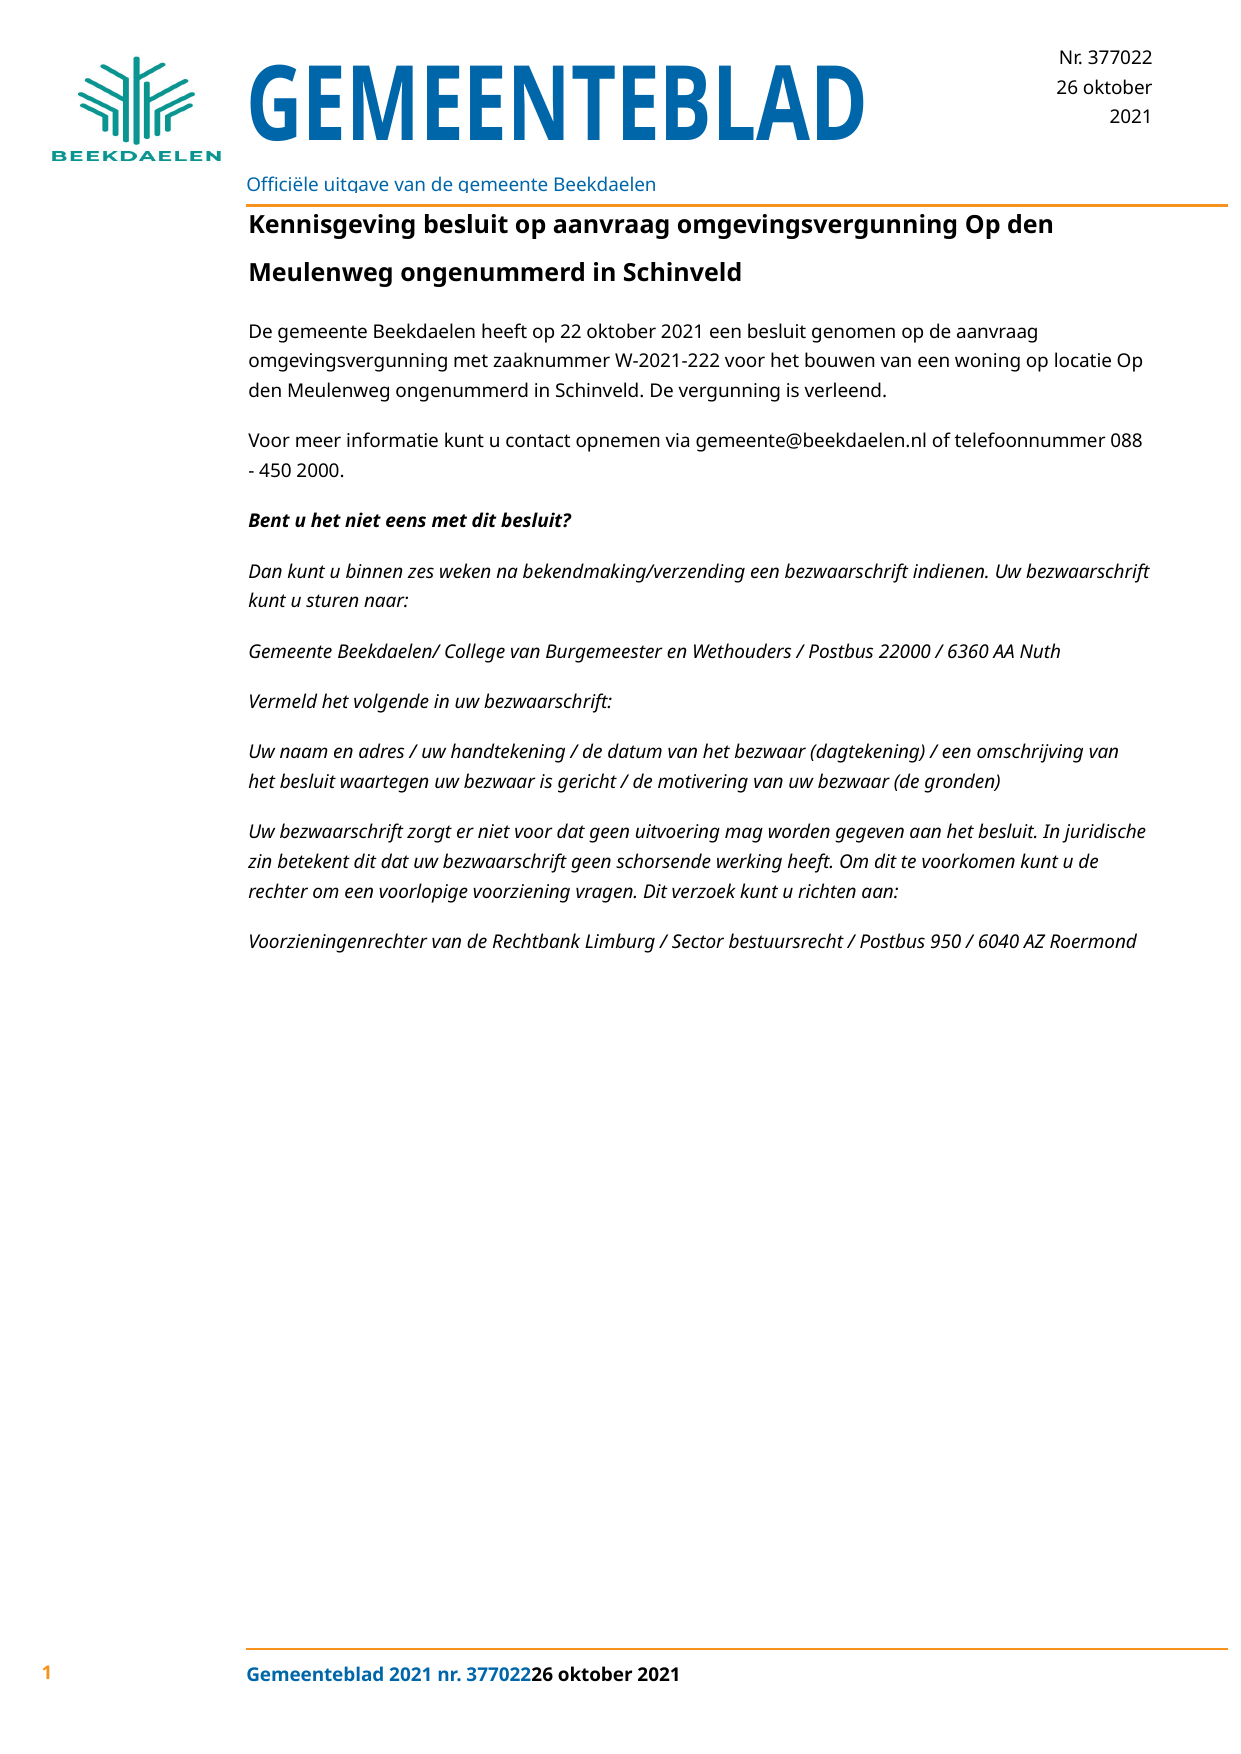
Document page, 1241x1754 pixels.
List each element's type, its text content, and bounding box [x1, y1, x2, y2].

picture [41, 47, 231, 172]
text Dan kunt u binnen zes weken na bekendmaking/verzending een bezwaarschrift indienen. Uw bezwaarschrift kunt u sturen naar: [248, 558, 1152, 613]
text Kennisgeving besluit op aanvraag omgevingsvergunning Op den Meulenweg ongenummerd in Schinveld [248, 207, 1152, 288]
text Voor meer informatie kunt u contact opnemen via gemeente@beekdaelen.nl of telefoonnummer 088 - 450 2000. [248, 427, 1152, 483]
text Uw naam en adres / uw handtekening / de datum van het bezwaar (dagtekening) / een omschrijving van het besluit waartegen uw bezwaar is gericht / de motivering van uw bezwaar (de gronden) [248, 739, 1152, 794]
text Gemeente Beekdaelen/ College van Burgemeester en Wethouders / Postbus 22000 / 6360 AA Nuth [248, 638, 1152, 664]
text Vermeld het volgende in uw bezwaarschrift: [248, 688, 1152, 714]
text Bent u het niet eens met dit besluit? [248, 507, 1152, 533]
text Voorzieningenrechter van de Rechtbank Limburg / Sector bestuursrecht / Postbus 950 / 6040 AZ Roermond [248, 928, 1152, 954]
text De gemeente Beekdaelen heeft op 22 oktober 2021 een besluit genomen op de aanvraag omgevingsvergunning met zaaknummer W-2021-222 voor het bouwen van een woning op locatie Op den Meulenweg ongenummerd in Schinveld. De vergunning is verleend. [248, 318, 1152, 403]
text Uw bezwaarschrift zorgt er niet voor dat geen uitvoering mag worden gegeven aan het besluit. In juridische zin betekent dit dat uw bezwaarschrift geen schorsende werking heeft. Om dit te voorkomen kunt u de rechter om een voorlopige voorziening vragen. Dit verzoek kunt u richten aan: [248, 819, 1152, 904]
